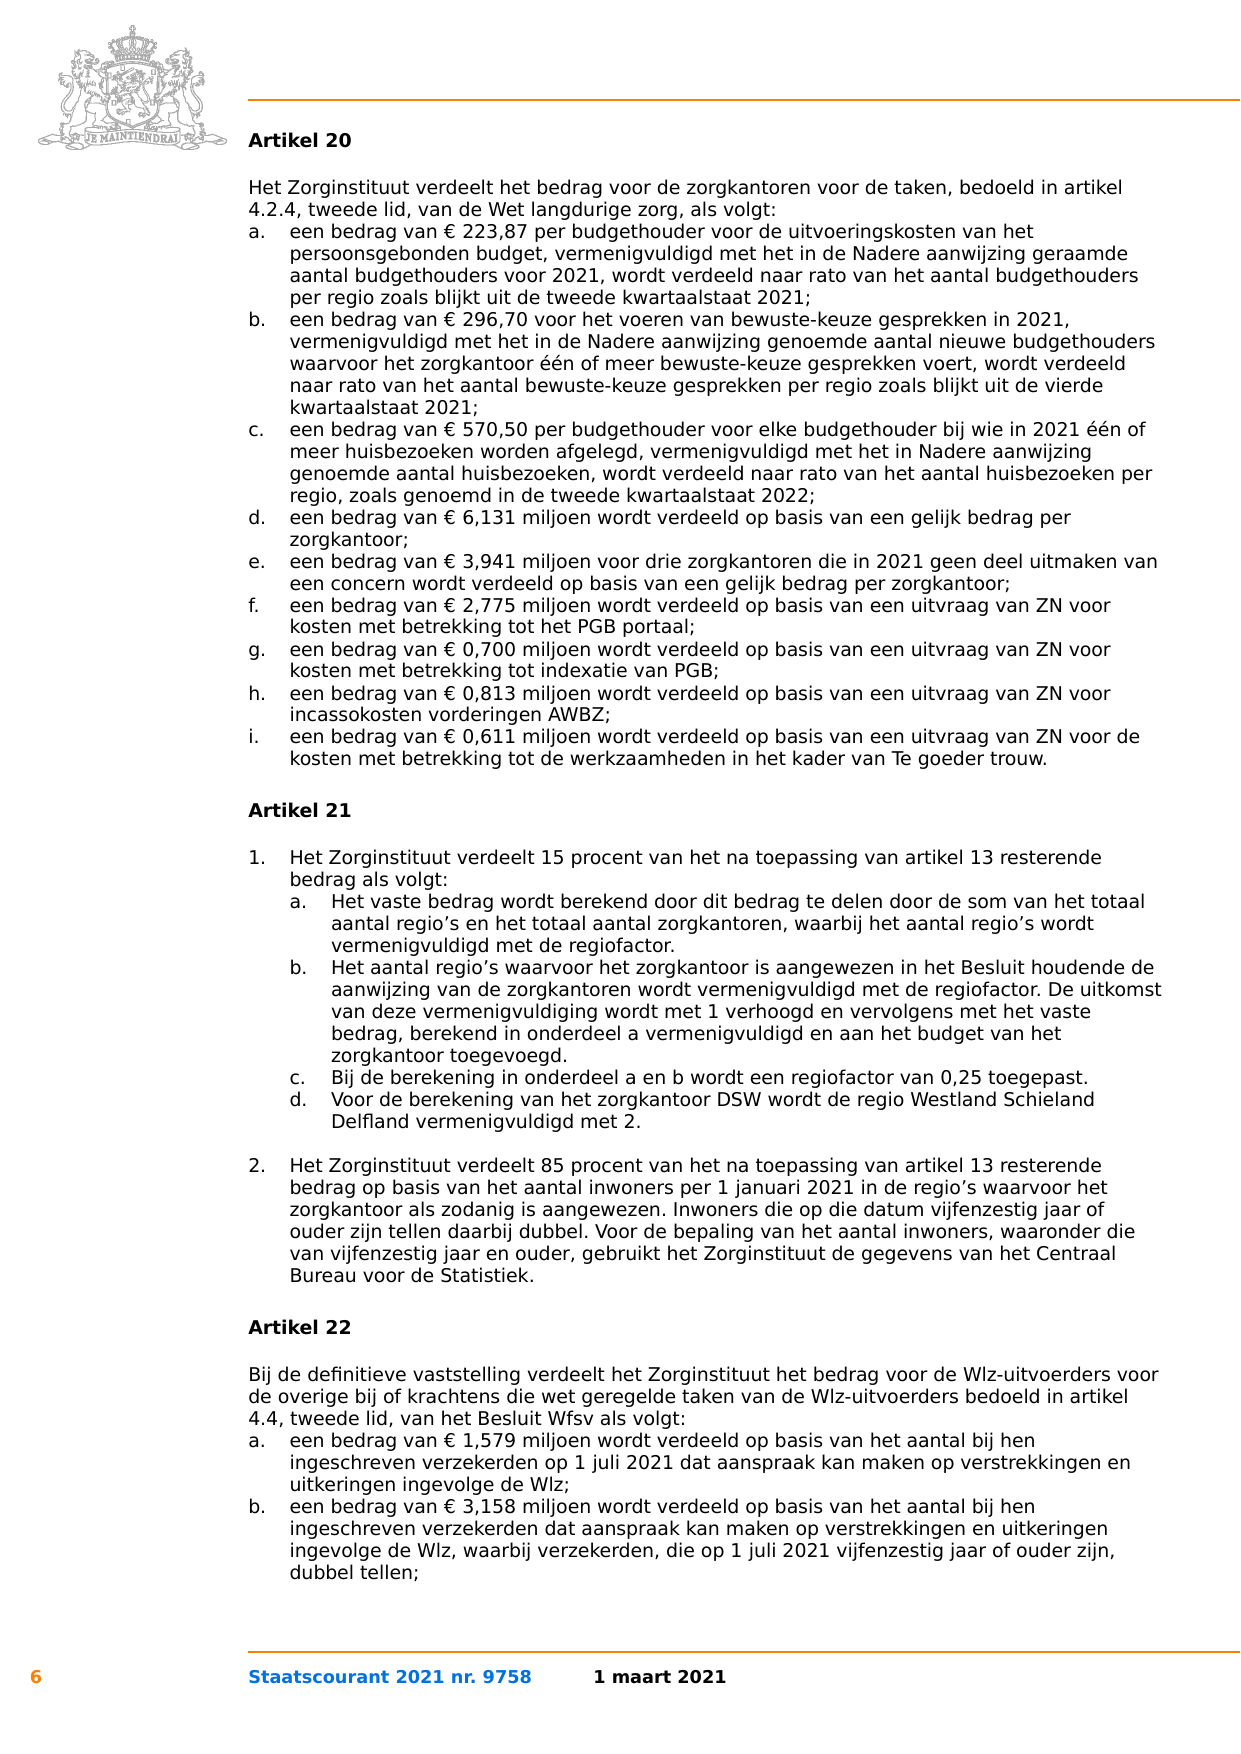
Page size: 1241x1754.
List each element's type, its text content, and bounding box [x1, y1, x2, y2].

subtitle Artikel 21 [248, 800, 1163, 822]
subtitle Artikel 22 [248, 1317, 1163, 1339]
text Het Zorginstituut verdeelt het bedrag voor de zorgkantoren voor de taken, bedoeld in artikel 4.2.4, tweede lid, van de Wet langdurige zorg, als volgt: [248, 177, 1163, 221]
text b. een bedrag van € 3,158 miljoen wordt verdeeld op basis van het aantal bij hen ingeschreven verzekerden dat aanspraak kan maken op verstrekkingen en uitkeringen ingevolge de Wlz, waarbij verzekerden, die op 1 juli 2021 vijfenzestig jaar of ouder zijn, dubbel tellen; [248, 1496, 1163, 1583]
text g. een bedrag van € 0,700 miljoen wordt verdeeld op basis van een uitvraag van ZN voor kosten met betrekking tot indexatie van PGB; [248, 638, 1163, 682]
picture [38, 25, 227, 150]
text h. een bedrag van € 0,813 miljoen wordt verdeeld op basis van een uitvraag van ZN voor incassokosten vorderingen AWBZ; [248, 682, 1163, 726]
text 1. Het Zorginstituut verdeelt 15 procent van het na toepassing van artikel 13 resterende bedrag als volgt: [248, 847, 1163, 891]
text e. een bedrag van € 3,941 miljoen voor drie zorgkantoren die in 2021 geen deel uitmaken van een concern wordt verdeeld op basis van een gelijk bedrag per zorgkantoor; [248, 551, 1163, 594]
text b. Het aantal regio’s waarvoor het zorgkantoor is aangewezen in het Besluit houdende de aanwijzing van de zorgkantoren wordt vermenigvuldigd met de regiofactor. De uitkomst van deze vermenigvuldiging wordt met 1 verhoogd en vervolgens met het vaste bedrag, berekend in onderdeel a vermenigvuldigd en aan het budget van het zorgkantoor toegevoegd. [289, 957, 1163, 1067]
subtitle Artikel 20 [248, 130, 1163, 152]
text b. een bedrag van € 296,70 voor het voeren van bewuste-keuze gesprekken in 2021, vermenigvuldigd met het in de Nadere aanwijzing genoemde aantal nieuwe budgethouders waarvoor het zorgkantoor één of meer bewuste-keuze gesprekken voert, wordt verdeeld naar rato van het aantal bewuste-keuze gesprekken per regio zoals blijkt uit de vierde kwartaalstaat 2021; [248, 309, 1163, 419]
text a. Het vaste bedrag wordt berekend door dit bedrag te delen door de som van het totaal aantal regio’s en het totaal aantal zorgkantoren, waarbij het aantal regio’s wordt vermenigvuldigd met de regiofactor. [289, 891, 1163, 957]
text d. een bedrag van € 6,131 miljoen wordt verdeeld op basis van een gelijk bedrag per zorgkantoor; [248, 507, 1163, 551]
text a. een bedrag van € 223,87 per budgethouder voor de uitvoeringskosten van het persoonsgebonden budget, vermenigvuldigd met het in de Nadere aanwijzing geraamde aantal budgethouders voor 2021, wordt verdeeld naar rato van het aantal budgethouders per regio zoals blijkt uit de tweede kwartaalstaat 2021; [248, 221, 1163, 309]
text i. een bedrag van € 0,611 miljoen wordt verdeeld op basis van een uitvraag van ZN voor de kosten met betrekking tot de werkzaamheden in het kader van Te goeder trouw. [248, 726, 1163, 770]
text c. Bij de berekening in onderdeel a en b wordt een regiofactor van 0,25 toegepast. [289, 1067, 1163, 1089]
text 2. Het Zorginstituut verdeelt 85 procent van het na toepassing van artikel 13 resterende bedrag op basis van het aantal inwoners per 1 januari 2021 in de regio’s waarvoor het zorgkantoor als zodanig is aangewezen. Inwoners die op die datum vijfenzestig jaar of ouder zijn tellen daarbij dubbel. Voor de bepaling van het aantal inwoners, waaronder die van vijfenzestig jaar en ouder, gebruikt het Zorginstituut de gegevens van het Centraal Bureau voor de Statistiek. [248, 1155, 1163, 1287]
text Bij de definitieve vaststelling verdeelt het Zorginstituut het bedrag voor de Wlz-uitvoerders voor de overige bij of krachtens die wet geregelde taken van de Wlz-uitvoerders bedoeld in artikel 4.4, tweede lid, van het Besluit Wfsv als volgt: [248, 1364, 1163, 1430]
text a. een bedrag van € 1,579 miljoen wordt verdeeld op basis van het aantal bij hen ingeschreven verzekerden op 1 juli 2021 dat aanspraak kan maken op verstrekkingen en uitkeringen ingevolge de Wlz; [248, 1430, 1163, 1496]
text f. een bedrag van € 2,775 miljoen wordt verdeeld op basis van een uitvraag van ZN voor kosten met betrekking tot het PGB portaal; [248, 594, 1163, 638]
text d. Voor de berekening van het zorgkantoor DSW wordt de regio Westland Schieland Delfland vermenigvuldigd met 2. [289, 1089, 1163, 1133]
text c. een bedrag van € 570,50 per budgethouder voor elke budgethouder bij wie in 2021 één of meer huisbezoeken worden afgelegd, vermenigvuldigd met het in Nadere aanwijzing genoemde aantal huisbezoeken, wordt verdeeld naar rato van het aantal huisbezoeken per regio, zoals genoemd in de tweede kwartaalstaat 2022; [248, 419, 1163, 507]
